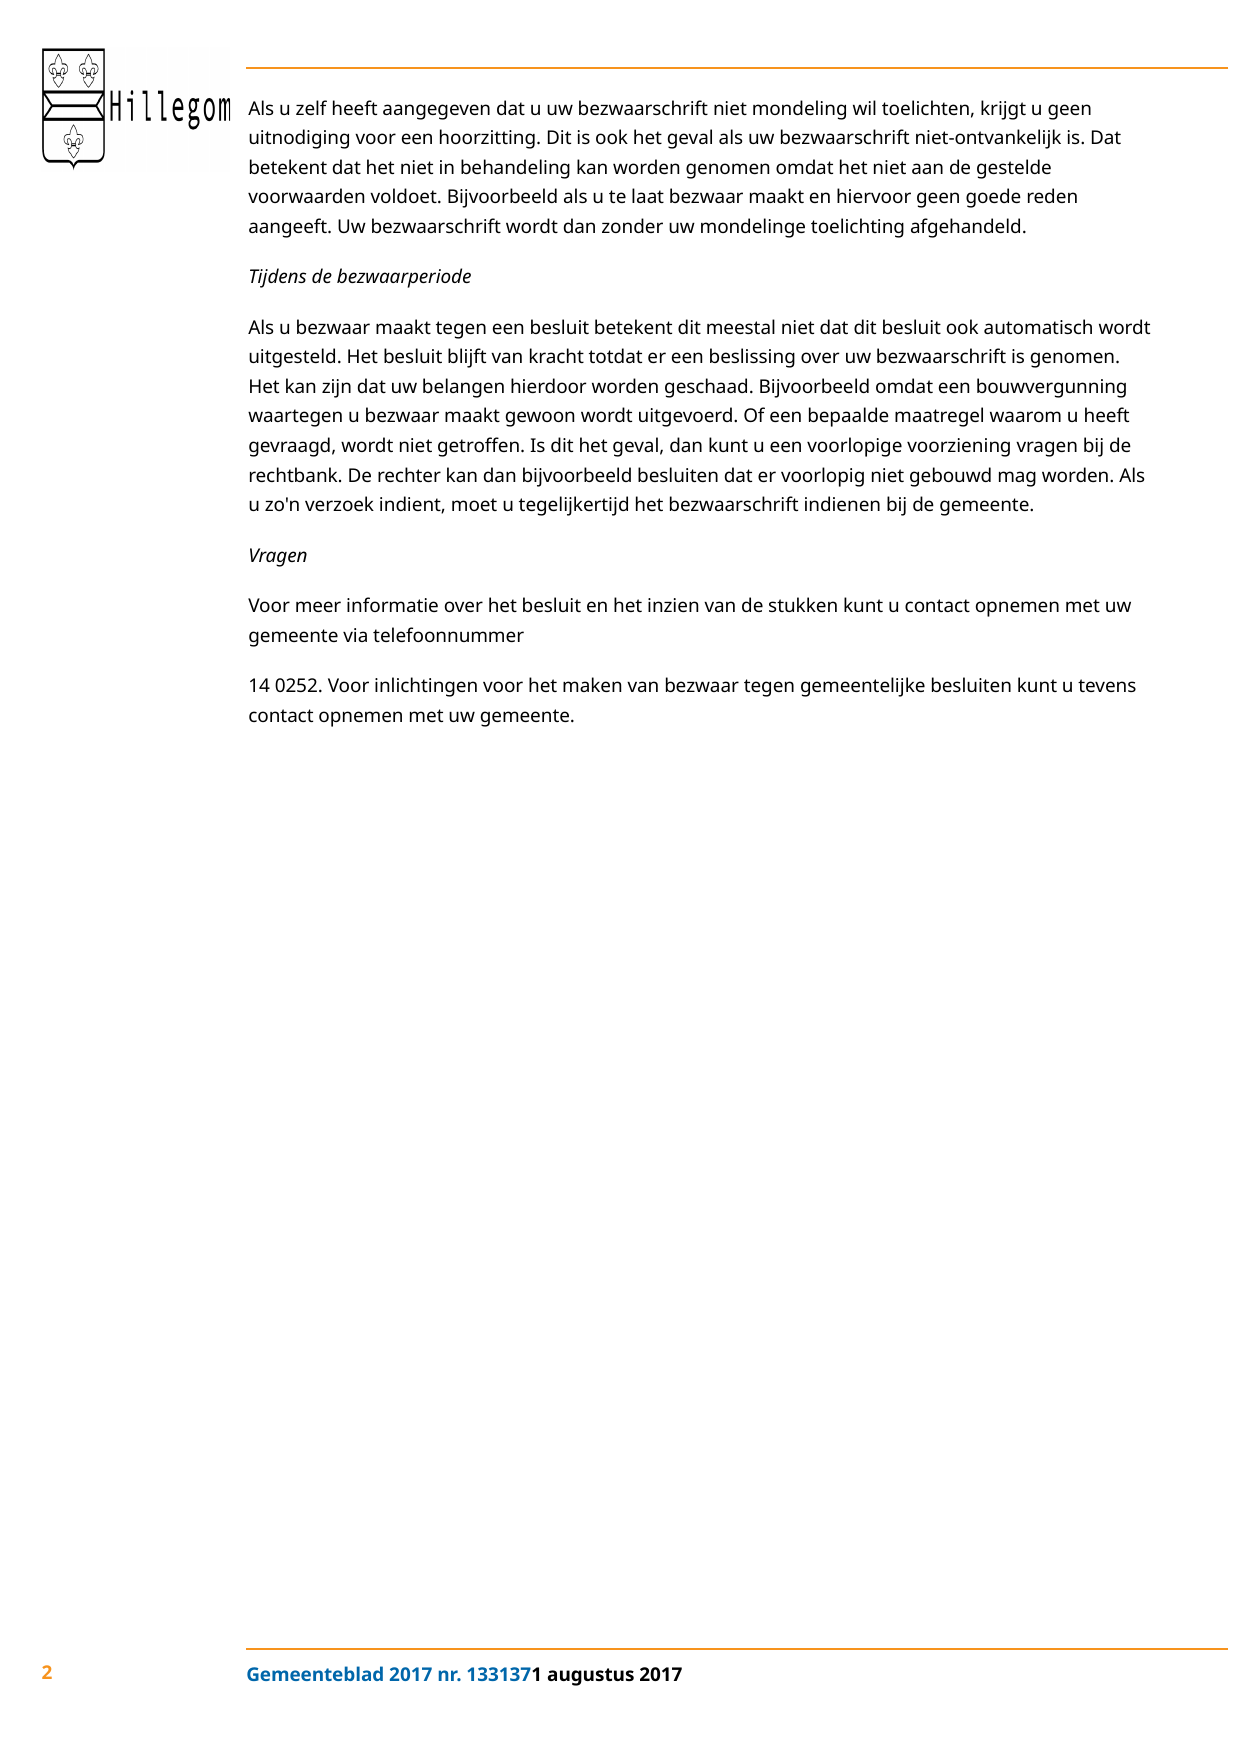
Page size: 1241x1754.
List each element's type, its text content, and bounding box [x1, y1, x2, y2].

picture [41, 47, 231, 172]
text Voor meer informatie over het besluit en het inzien van de stukken kunt u contact opnemen met uw gemeente via telefoonnummer [248, 592, 1152, 648]
text Tijdens de bezwaarperiode [248, 263, 1152, 289]
text Als u zelf heeft aangegeven dat u uw bezwaarschrift niet mondeling wil toelichten, krijgt u geen uitnodiging voor een hoorzitting. Dit is ook het geval als uw bezwaarschrift niet-ontvankelijk is. Dat betekent dat het niet in behandeling kan worden genomen omdat het niet aan de gestelde voorwaarden voldoet. Bijvoorbeeld als u te laat bezwaar maakt en hiervoor geen goede reden aangeeft. Uw bezwaarschrift wordt dan zonder uw mondelinge toelichting afgehandeld. [248, 95, 1152, 239]
text Als u bezwaar maakt tegen een besluit betekent dit meestal niet dat dit besluit ook automatisch wordt uitgesteld. Het besluit blijft van kracht totdat er een beslissing over uw bezwaarschrift is genomen. Het kan zijn dat uw belangen hierdoor worden geschaad. Bijvoorbeeld omdat een bouwvergunning waartegen u bezwaar maakt gewoon wordt uitgevoerd. Of een bepaalde maatregel waarom u heeft gevraagd, wordt niet getroffen. Is dit het geval, dan kunt u een voorlopige voorziening vragen bij de rechtbank. De rechter kan dan bijvoorbeeld besluiten dat er voorlopig niet gebouwd mag worden. Als u zo'n verzoek indient, moet u tegelijkertijd het bezwaarschrift indienen bij de gemeente. [248, 314, 1152, 517]
text 14 0252. Voor inlichtingen voor het maken van bezwaar tegen gemeentelijke besluiten kunt u tevens contact opnemen met uw gemeente. [248, 672, 1152, 728]
text Vragen [248, 542, 1152, 568]
